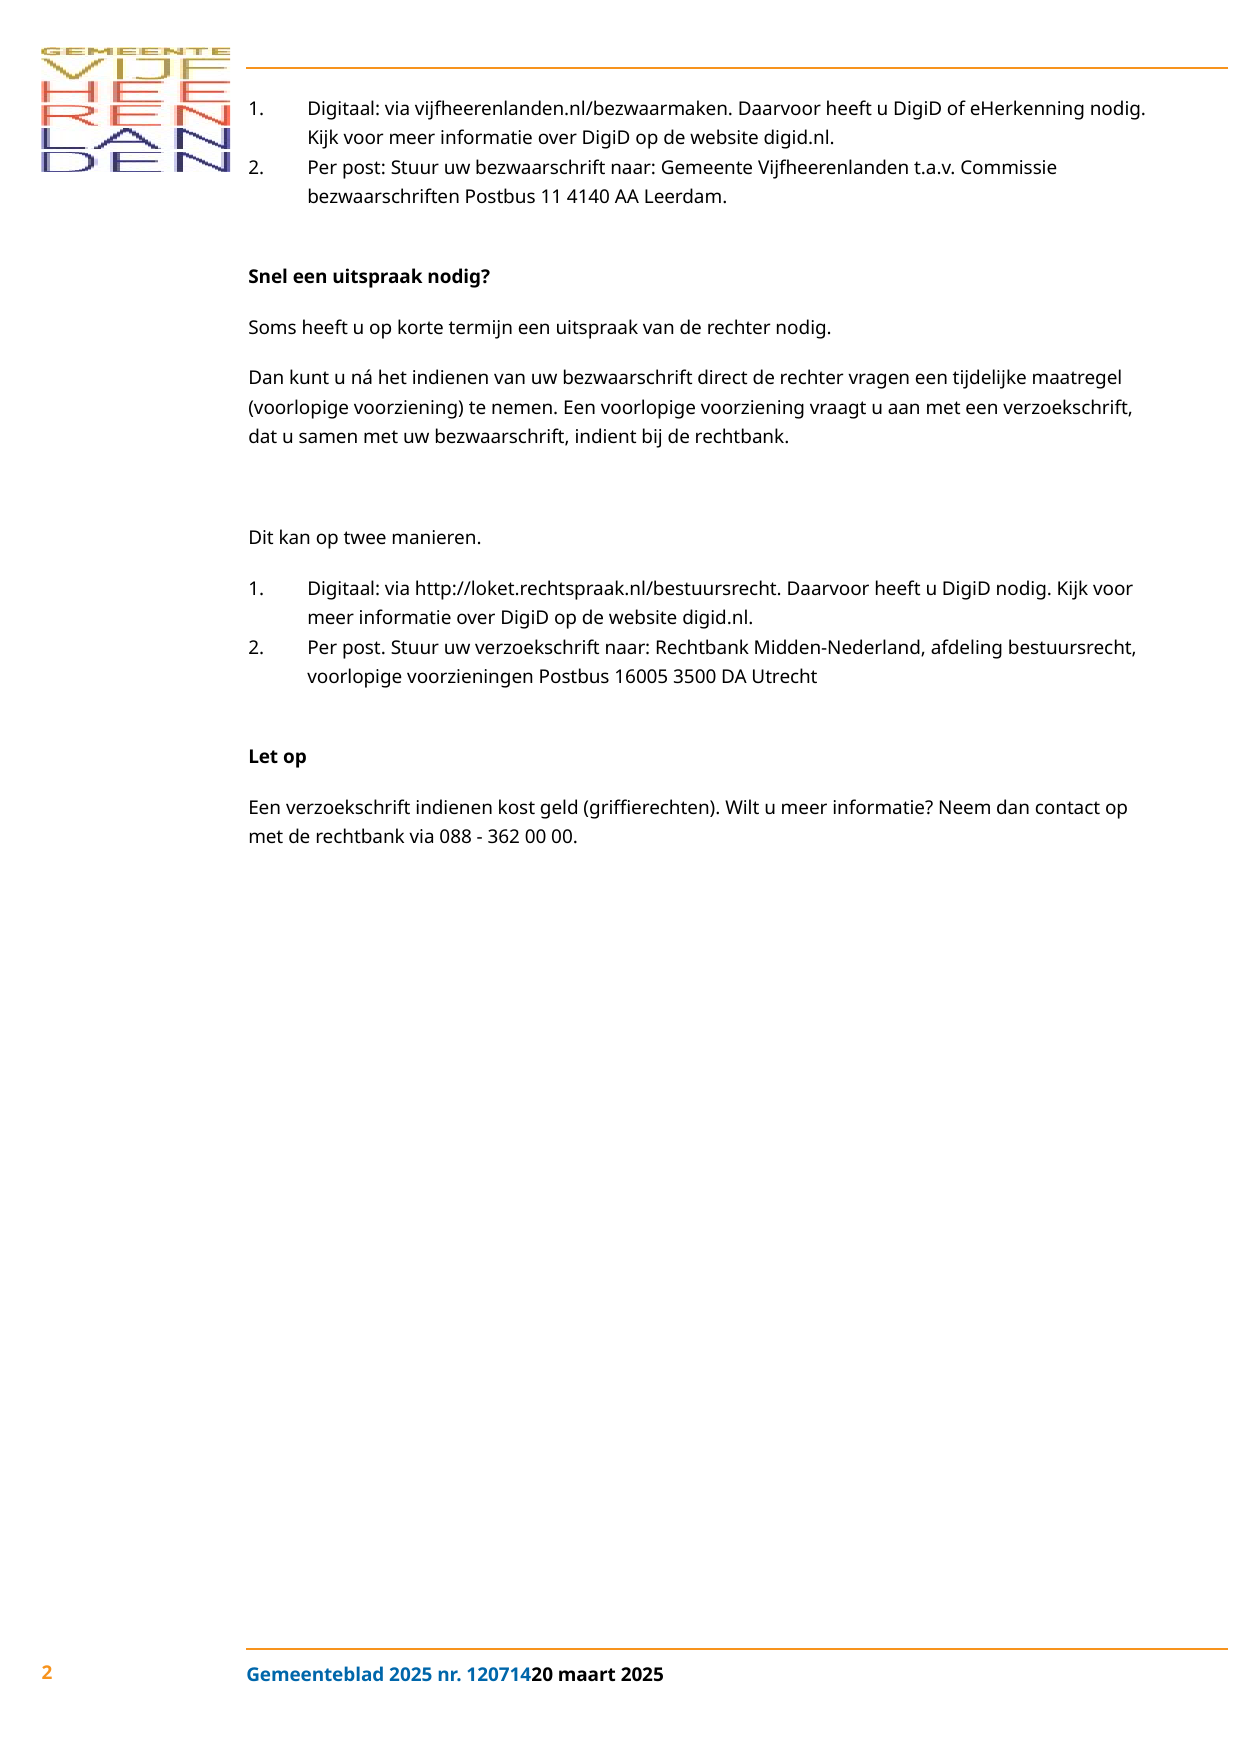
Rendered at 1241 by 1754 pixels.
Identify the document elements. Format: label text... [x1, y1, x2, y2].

text Dan kunt u ná het indienen van uw bezwaarschrift direct de rechter vragen een tijdelijke maatregel (voorlopige voorziening) te nemen. Een voorlopige voorziening vraagt u aan met een verzoekschrift, dat u samen met uw bezwaarschrift, indient bij de rechtbank. [248, 364, 1152, 449]
list Per post: Stuur uw bezwaarschrift naar: Gemeente Vijfheerenlanden t.a.v. Commissie bezwaarschriften Postbus 11 4140 AA Leerdam. [248, 154, 1152, 209]
text Een verzoekschrift indienen kost geld (griffierechten). Wilt u meer informatie? Neem dan contact op met de rechtbank via 088 - 362 00 00. [248, 794, 1152, 849]
text Soms heeft u op korte termijn een uitspraak van de rechter nodig. [248, 314, 1152, 340]
picture [41, 47, 231, 172]
list Digitaal: via vijfheerenlanden.nl/bezwaarmaken. Daarvoor heeft u DigiD of eHerkenning nodig. Kijk voor meer informatie over DigiD op de website digid.nl. [248, 95, 1152, 150]
text Snel een uitspraak nodig? [248, 263, 1152, 289]
text Dit kan op twee manieren. [248, 524, 1152, 550]
list Digitaal: via http://loket.rechtspraak.nl/bestuursrecht. Daarvoor heeft u DigiD nodig. Kijk voor meer informatie over DigiD op de website digid.nl. [248, 575, 1152, 630]
text Let op [248, 743, 1152, 769]
list Per post. Stuur uw verzoekschrift naar: Rechtbank Midden-Nederland, afdeling bestuursrecht, voorlopige voorzieningen Postbus 16005 3500 DA Utrecht [248, 634, 1152, 689]
